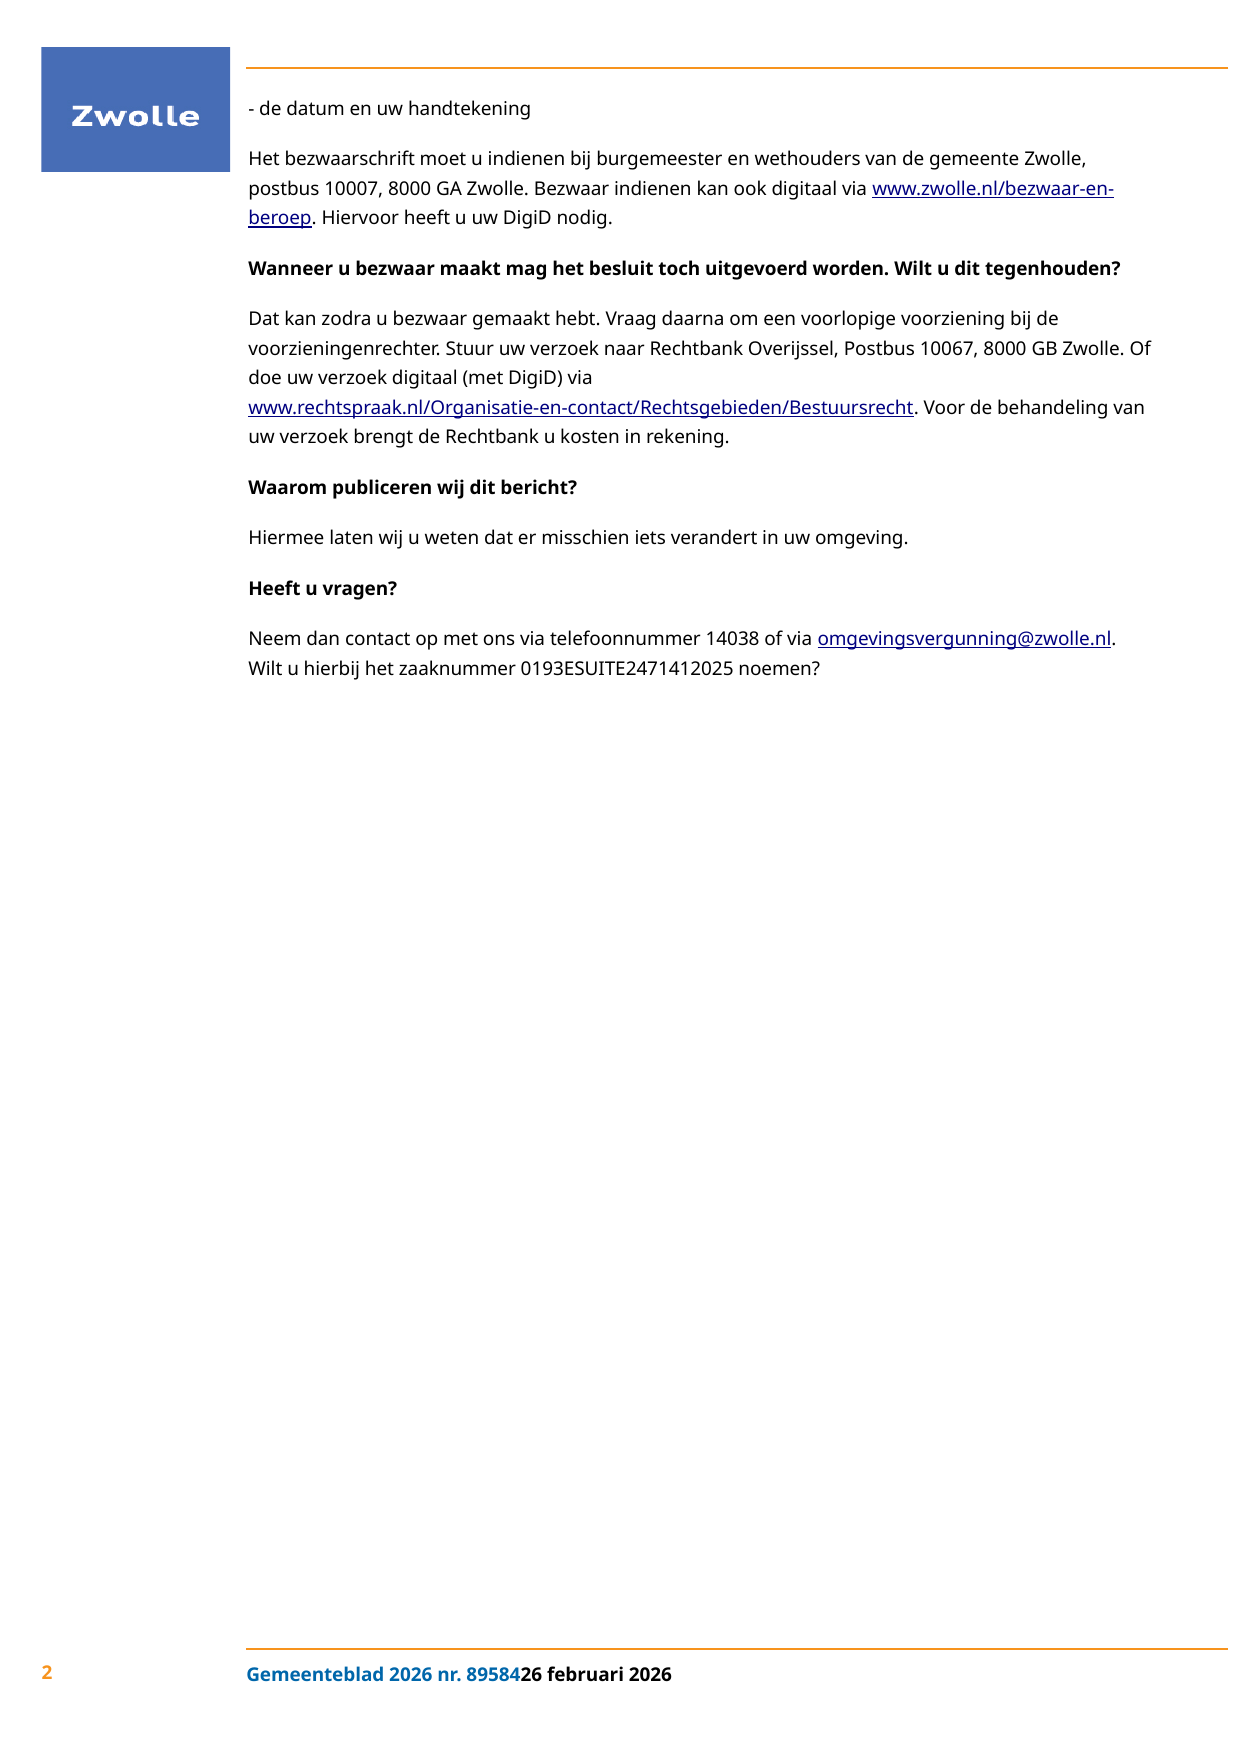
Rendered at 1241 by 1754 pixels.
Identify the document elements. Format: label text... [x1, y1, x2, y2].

text Dat kan zodra u bezwaar gemaakt hebt. Vraag daarna om een voorlopige voorziening bij de voorzieningenrechter. Stuur uw verzoek naar Rechtbank Overijssel, Postbus 10067, 8000 GB Zwolle. Of doe uw verzoek digitaal (met DigiD) via www.rechtspraak.nl/Organisatie-en-contact/Rechtsgebieden/Bestuursrecht. Voor de behandeling van uw verzoek brengt de Rechtbank u kosten in rekening. [248, 305, 1152, 449]
text Hiermee laten wij u weten dat er misschien iets verandert in uw omgeving. [248, 524, 1152, 550]
picture [41, 47, 231, 172]
text Het bezwaarschrift moet u indienen bij burgemeester en wethouders van de gemeente Zwolle, postbus 10007, 8000 GA Zwolle. Bezwaar indienen kan ook digitaal via www.zwolle.nl/bezwaar-en-beroep. Hiervoor heeft u uw DigiD nodig. [248, 145, 1152, 230]
text - de datum en uw handtekening [248, 95, 1152, 121]
text Neem dan contact op met ons via telefoonnummer 14038 of via omgevingsvergunning@zwolle.nl. Wilt u hierbij het zaaknummer 0193ESUITE2471412025 noemen? [248, 625, 1152, 681]
text Waarom publiceren wij dit bericht? [248, 474, 1152, 500]
text Heeft u vragen? [248, 575, 1152, 601]
text Wanneer u bezwaar maakt mag het besluit toch uitgevoerd worden. Wilt u dit tegenhouden? [248, 255, 1152, 281]
